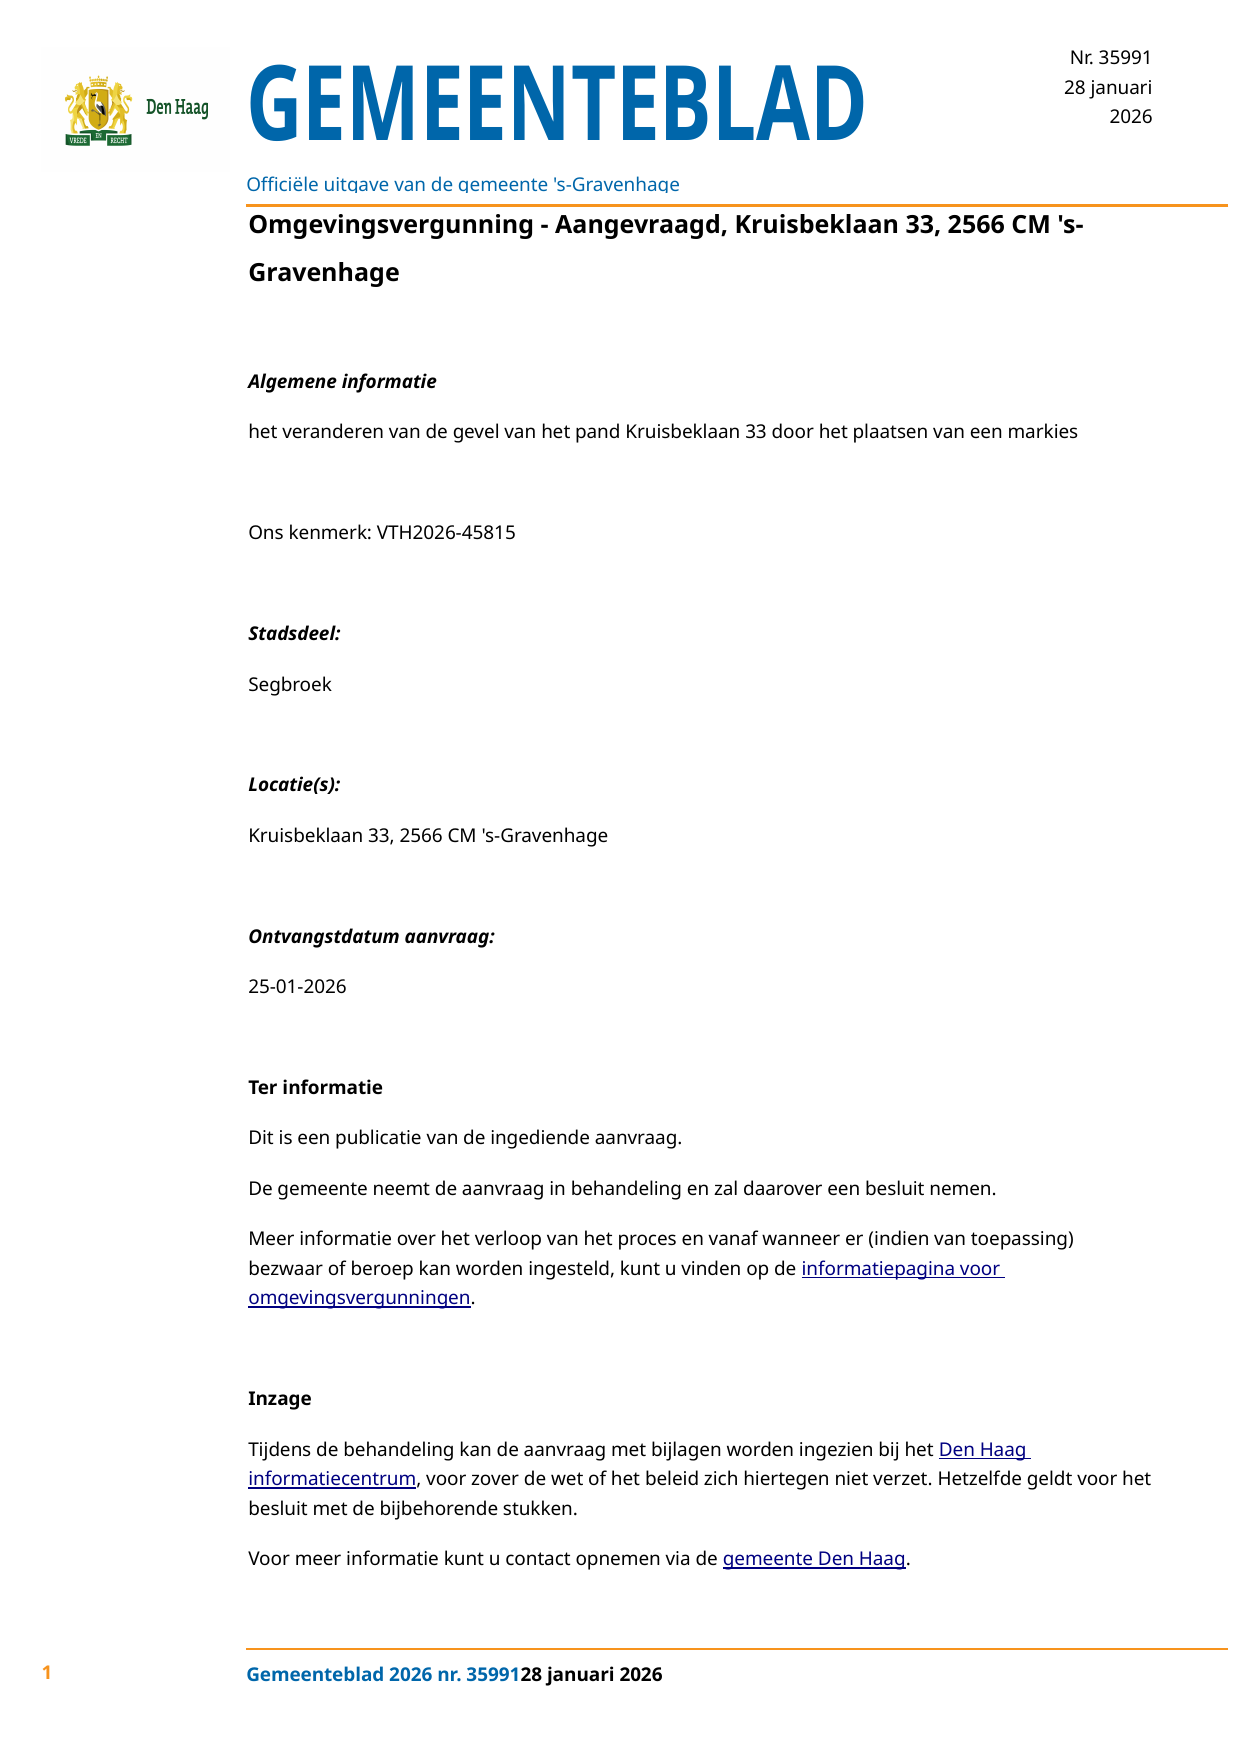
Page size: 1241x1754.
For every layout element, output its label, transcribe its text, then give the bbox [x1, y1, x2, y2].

text Ontvangstdatum aanvraag: [248, 923, 1152, 949]
text Dit is een publicatie van de ingediende aanvraag. [248, 1124, 1152, 1150]
picture [41, 47, 231, 172]
text Locatie(s): [248, 772, 1152, 797]
text Ter informatie [248, 1074, 1152, 1100]
text Voor meer informatie kunt u contact opnemen via de gemeente Den Haag. [248, 1545, 1152, 1571]
text Kruisbeklaan 33, 2566 CM 's-Gravenhage [248, 822, 1152, 848]
text Omgevingsvergunning - Aangevraagd, Kruisbeklaan 33, 2566 CM 's-Gravenhage [248, 207, 1152, 288]
text Meer informatie over het verloop van het proces en vanaf wanneer er (indien van toepassing) bezwaar of beroep kan worden ingesteld, kunt u vinden op de informatiepagina voor omgevingsvergunningen. [248, 1225, 1152, 1310]
text Segbroek [248, 671, 1152, 697]
text Tijdens de behandeling kan de aanvraag met bijlagen worden ingezien bij het Den Haag informatiecentrum, voor zover de wet of het beleid zich hiertegen niet verzet. Hetzelfde geldt voor het besluit met de bijbehorende stukken. [248, 1436, 1152, 1521]
text Stadsdeel: [248, 620, 1152, 646]
text Inzage [248, 1385, 1152, 1411]
text Ons kenmerk: VTH2026-45815 [248, 519, 1152, 545]
text 25-01-2026 [248, 973, 1152, 999]
text het veranderen van de gevel van het pand Kruisbeklaan 33 door het plaatsen van een markies [248, 419, 1152, 444]
text De gemeente neemt de aanvraag in behandeling en zal daarover een besluit nemen. [248, 1175, 1152, 1201]
text Algemene informatie [248, 368, 1152, 394]
